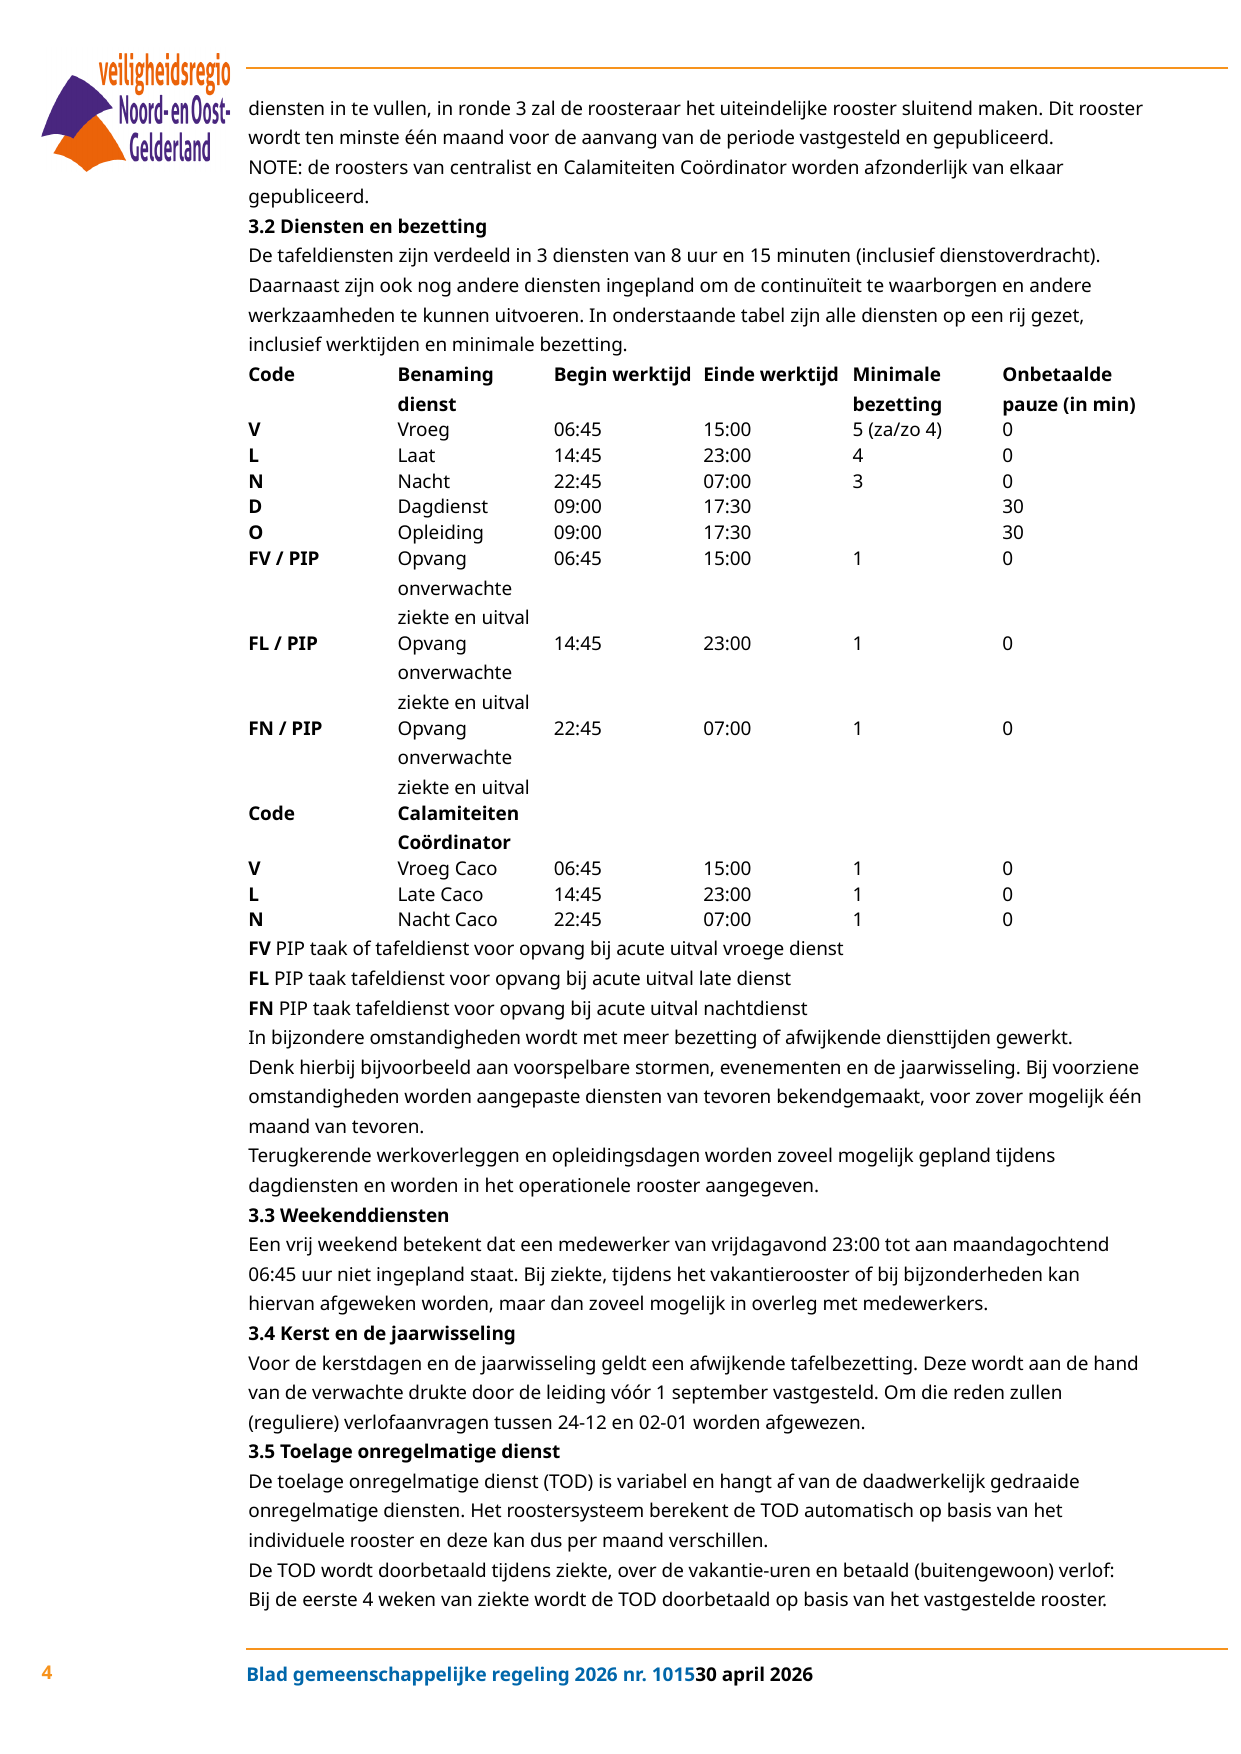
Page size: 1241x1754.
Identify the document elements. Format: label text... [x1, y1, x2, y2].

table_cell 1 [853, 545, 1002, 630]
table_cell 09:00 [554, 494, 703, 519]
table_cell 1 [853, 855, 1002, 881]
text In bijzondere omstandigheden wordt met meer bezetting of afwijkende diensttijden gewerkt. [248, 1024, 1152, 1050]
table_cell L [248, 442, 397, 468]
table_cell 15:00 [703, 416, 852, 442]
table_cell 14:45 [554, 630, 703, 715]
table_cell L [248, 881, 397, 907]
table_cell 14:45 [554, 442, 703, 468]
table_cell Code [248, 800, 397, 855]
text FN PIP taak tafeldienst voor opvang bij acute uitval nachtdienst [248, 995, 1152, 1020]
table_cell V [248, 855, 397, 881]
table_cell 22:45 [554, 907, 703, 932]
table_cell 22:45 [554, 715, 703, 800]
table_cell Dagdienst [398, 494, 553, 519]
table_cell [853, 494, 1002, 519]
table_cell 30 [1002, 494, 1152, 519]
table_cell 0 [1002, 881, 1152, 907]
table_cell D [248, 494, 397, 519]
text FL PIP taak tafeldienst voor opvang bij acute uitval late dienst [248, 965, 1152, 991]
text 3.2 Diensten en bezetting [248, 213, 1152, 239]
table_cell 30 [1002, 519, 1152, 545]
table_cell 22:45 [554, 468, 703, 494]
table_cell N [248, 907, 397, 932]
table_header Einde werktijd [703, 361, 852, 416]
table_cell 23:00 [703, 442, 852, 468]
table_cell 06:45 [554, 855, 703, 881]
table_cell Opvang onverwachte ziekte en uitval [398, 630, 553, 715]
table_header Benaming dienst [398, 361, 553, 416]
table_header Begin werktijd [554, 361, 703, 416]
text 3.4 Kerst en de jaarwisseling [248, 1320, 1152, 1346]
table_cell 1 [853, 715, 1002, 800]
text De TOD wordt doorbetaald tijdens ziekte, over de vakantie-uren en betaald (buitengewoon) verlof: [248, 1557, 1152, 1582]
table_cell V [248, 416, 397, 442]
table_cell 0 [1002, 907, 1152, 932]
text 3.5 Toelage onregelmatige dienst [248, 1438, 1152, 1464]
text Bij de eerste 4 weken van ziekte wordt de TOD doorbetaald op basis van het vastgestelde rooster. [248, 1586, 1152, 1612]
table_cell 07:00 [703, 907, 852, 932]
text Denk hierbij bijvoorbeeld aan voorspelbare stormen, evenementen en de jaarwisseling. Bij voorziene omstandigheden worden aangepaste diensten van tevoren bekendgemaakt, voor zover mogelijk één maand van tevoren. [248, 1054, 1152, 1139]
table_cell 1 [853, 907, 1002, 932]
table_cell 0 [1002, 416, 1152, 442]
picture [41, 47, 231, 172]
table_header Code [248, 361, 397, 416]
table_cell Opvang onverwachte ziekte en uitval [398, 715, 553, 800]
table_cell FN / PIP [248, 715, 397, 800]
table_header Onbetaalde pauze (in min) [1002, 361, 1152, 416]
table_cell 06:45 [554, 416, 703, 442]
text De toelage onregelmatige dienst (TOD) is variabel en hangt af van de daadwerkelijk gedraaide onregelmatige diensten. Het roostersysteem berekent de TOD automatisch op basis van het individuele rooster en deze kan dus per maand verschillen. [248, 1468, 1152, 1553]
table_cell 15:00 [703, 545, 852, 630]
table_cell 0 [1002, 468, 1152, 494]
table_cell Opvang onverwachte ziekte en uitval [398, 545, 553, 630]
table_cell 07:00 [703, 468, 852, 494]
table_cell 0 [1002, 715, 1152, 800]
table_cell 0 [1002, 630, 1152, 715]
text De tafeldiensten zijn verdeeld in 3 diensten van 8 uur en 15 minuten (inclusief dienstoverdracht). Daarnaast zijn ook nog andere diensten ingepland om de continuïteit te waarborgen en andere werkzaamheden te kunnen uitvoeren. In onderstaande tabel zijn alle diensten op een rij gezet, inclusief werktijden en minimale bezetting. [248, 243, 1152, 357]
table_cell Laat [398, 442, 553, 468]
table_cell 17:30 [703, 494, 852, 519]
table_cell 1 [853, 630, 1002, 715]
table_cell 17:30 [703, 519, 852, 545]
table_cell 3 [853, 468, 1002, 494]
text 3.3 Weekenddiensten [248, 1202, 1152, 1227]
table_cell Nacht Caco [398, 907, 553, 932]
table_cell N [248, 468, 397, 494]
text Voor de kerstdagen en de jaarwisseling geldt een afwijkende tafelbezetting. Deze wordt aan de hand van de verwachte drukte door de leiding vóór 1 september vastgesteld. Om die reden zullen (reguliere) verlofaanvragen tussen 24-12 en 02-01 worden afgewezen. [248, 1350, 1152, 1434]
table_cell Calamiteiten Coördinator [398, 800, 553, 855]
table_cell 14:45 [554, 881, 703, 907]
table_cell FV / PIP [248, 545, 397, 630]
table_cell Late Caco [398, 881, 553, 907]
table_cell O [248, 519, 397, 545]
table_cell 15:00 [703, 855, 852, 881]
table_cell 0 [1002, 442, 1152, 468]
table_cell 09:00 [554, 519, 703, 545]
table_cell 23:00 [703, 630, 852, 715]
text Terugkerende werkoverleggen en opleidingsdagen worden zoveel mogelijk gepland tijdens dagdiensten en worden in het operationele rooster aangegeven. [248, 1143, 1152, 1198]
text FV PIP taak of tafeldienst voor opvang bij acute uitval vroege dienst [248, 936, 1152, 961]
table_cell 0 [1002, 855, 1152, 881]
text diensten in te vullen, in ronde 3 zal de roosteraar het uiteindelijke rooster sluitend maken. Dit rooster wordt ten minste één maand voor de aanvang van de periode vastgesteld en gepubliceerd. [248, 95, 1152, 150]
table_cell Nacht [398, 468, 553, 494]
text NOTE: de roosters van centralist en Calamiteiten Coördinator worden afzonderlijk van elkaar gepubliceerd. [248, 154, 1152, 209]
text Een vrij weekend betekent dat een medewerker van vrijdagavond 23:00 tot aan maandagochtend 06:45 uur niet ingepland staat. Bij ziekte, tijdens het vakantierooster of bij bijzonderheden kan hiervan afgeweken worden, maar dan zoveel mogelijk in overleg met medewerkers. [248, 1231, 1152, 1316]
table_cell 0 [1002, 545, 1152, 630]
table_cell 07:00 [703, 715, 852, 800]
table_cell Opleiding [398, 519, 553, 545]
table_cell 1 [853, 881, 1002, 907]
table_cell 5 (za/zo 4) [853, 416, 1002, 442]
table_header Minimale bezetting [853, 361, 1002, 416]
table_cell [853, 519, 1002, 545]
table_cell Vroeg [398, 416, 553, 442]
table_cell Vroeg Caco [398, 855, 553, 881]
table_cell FL / PIP [248, 630, 397, 715]
table_cell 23:00 [703, 881, 852, 907]
table_cell 06:45 [554, 545, 703, 630]
table_cell 4 [853, 442, 1002, 468]
